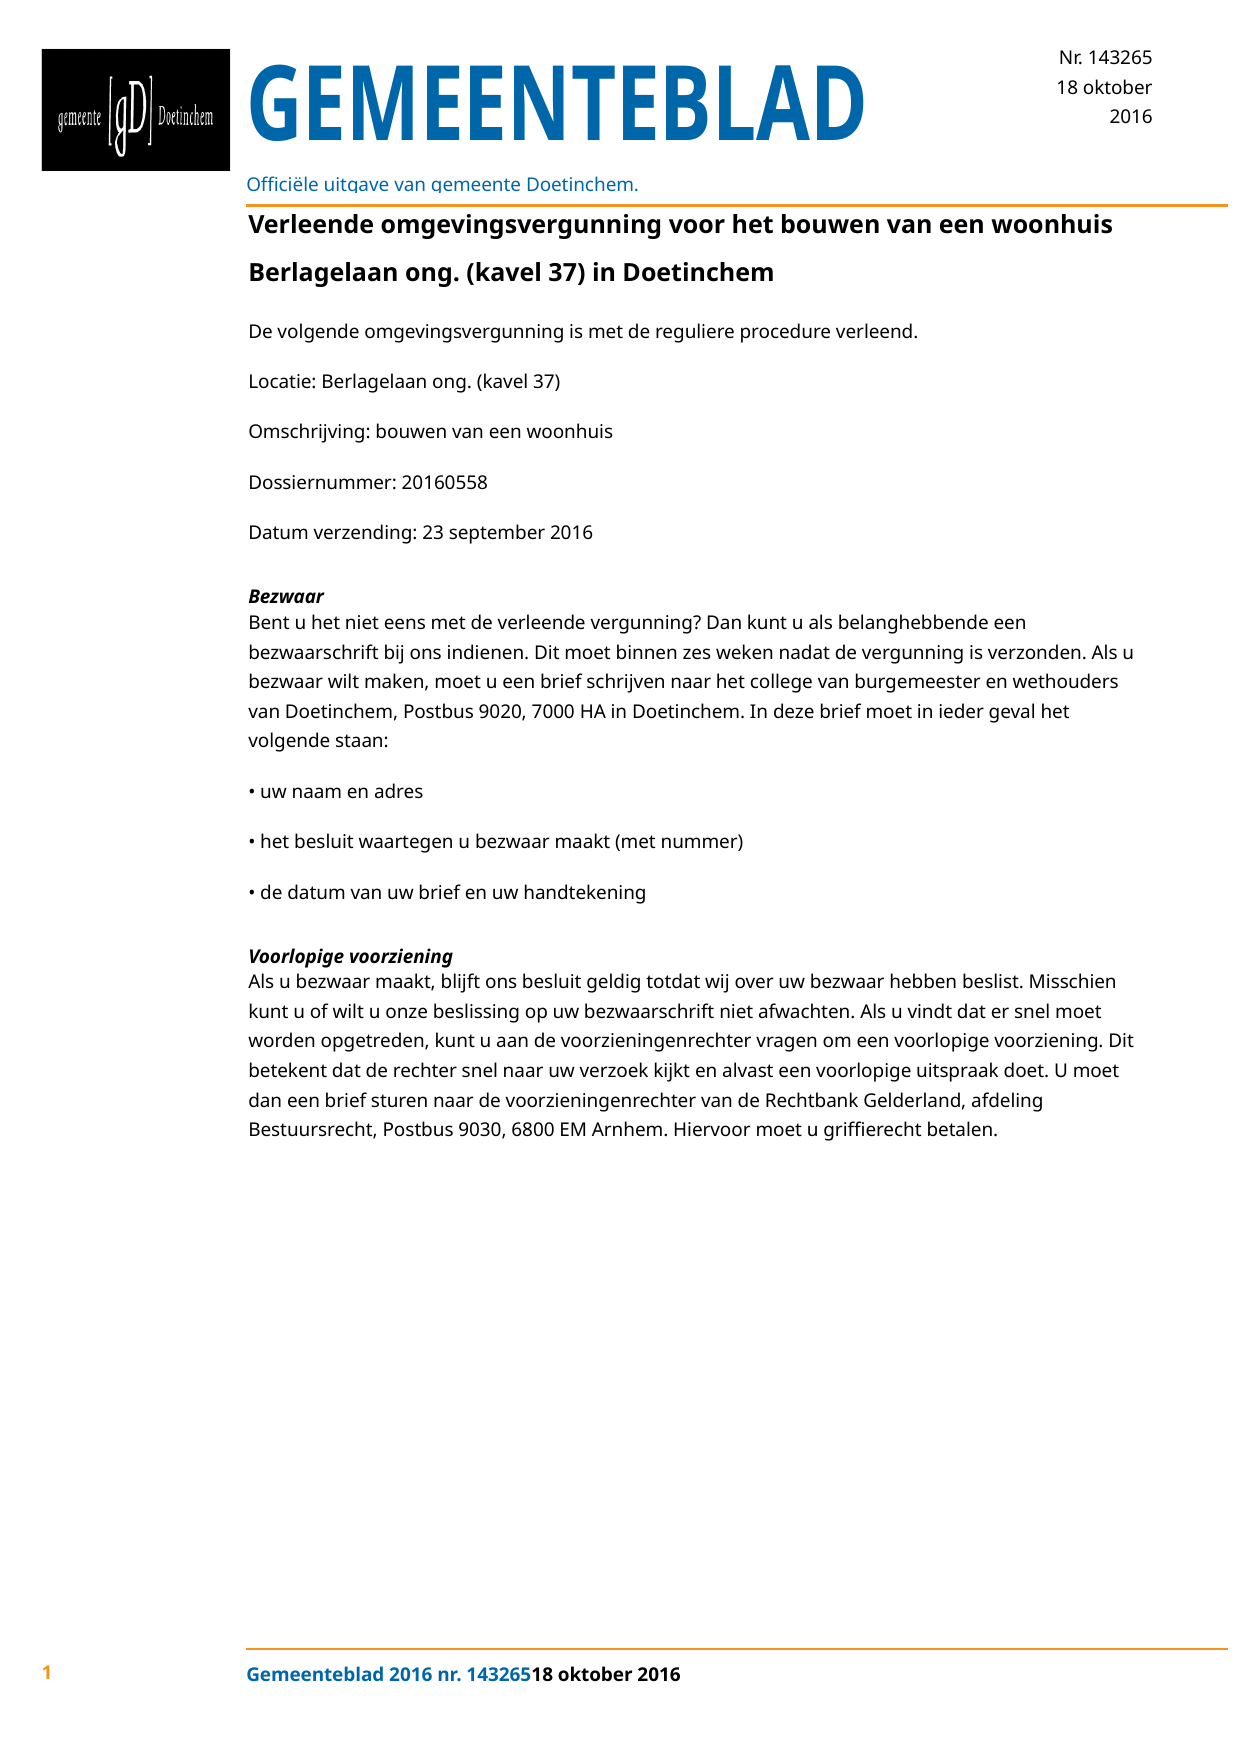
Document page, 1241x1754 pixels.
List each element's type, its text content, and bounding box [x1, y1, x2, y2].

picture [41, 47, 231, 172]
text Locatie: Berlagelaan ong. (kavel 37) [248, 368, 1152, 394]
text • het besluit waartegen u bezwaar maakt (met nummer) [248, 828, 1152, 854]
text Bent u het niet eens met de verleende vergunning? Dan kunt u als belanghebbende een bezwaarschrift bij ons indienen. Dit moet binnen zes weken nadat de vergunning is verzonden. Als u bezwaar wilt maken, moet u een brief schrijven naar het college van burgemeester en wethouders van Doetinchem, Postbus 9020, 7000 HA in Doetinchem. In deze brief moet in ieder geval het volgende staan: [248, 609, 1152, 753]
text • de datum van uw brief en uw handtekening [248, 879, 1152, 904]
text Datum verzending: 23 september 2016 [248, 519, 1152, 545]
text Verleende omgevingsvergunning voor het bouwen van een woonhuis Berlagelaan ong. (kavel 37) in Doetinchem [248, 207, 1152, 288]
text Voorlopige voorziening [248, 943, 1152, 968]
text Bezwaar [248, 583, 1152, 609]
text Als u bezwaar maakt, blijft ons besluit geldig totdat wij over uw bezwaar hebben beslist. Misschien kunt u of wilt u onze beslissing op uw bezwaarschrift niet afwachten. Als u vindt dat er snel moet worden opgetreden, kunt u aan de voorzieningenrechter vragen om een voorlopige voorziening. Dit betekent dat de rechter snel naar uw verzoek kijkt en alvast een voorlopige uitspraak doet. U moet dan een brief sturen naar de voorzieningenrechter van de Rechtbank Gelderland, afdeling Bestuursrecht, Postbus 9030, 6800 EM Arnhem. Hiervoor moet u griffierecht betalen. [248, 968, 1152, 1142]
text Dossiernummer: 20160558 [248, 469, 1152, 495]
text • uw naam en adres [248, 778, 1152, 804]
text Omschrijving: bouwen van een woonhuis [248, 419, 1152, 444]
text De volgende omgevingsvergunning is met de reguliere procedure verleend. [248, 318, 1152, 344]
